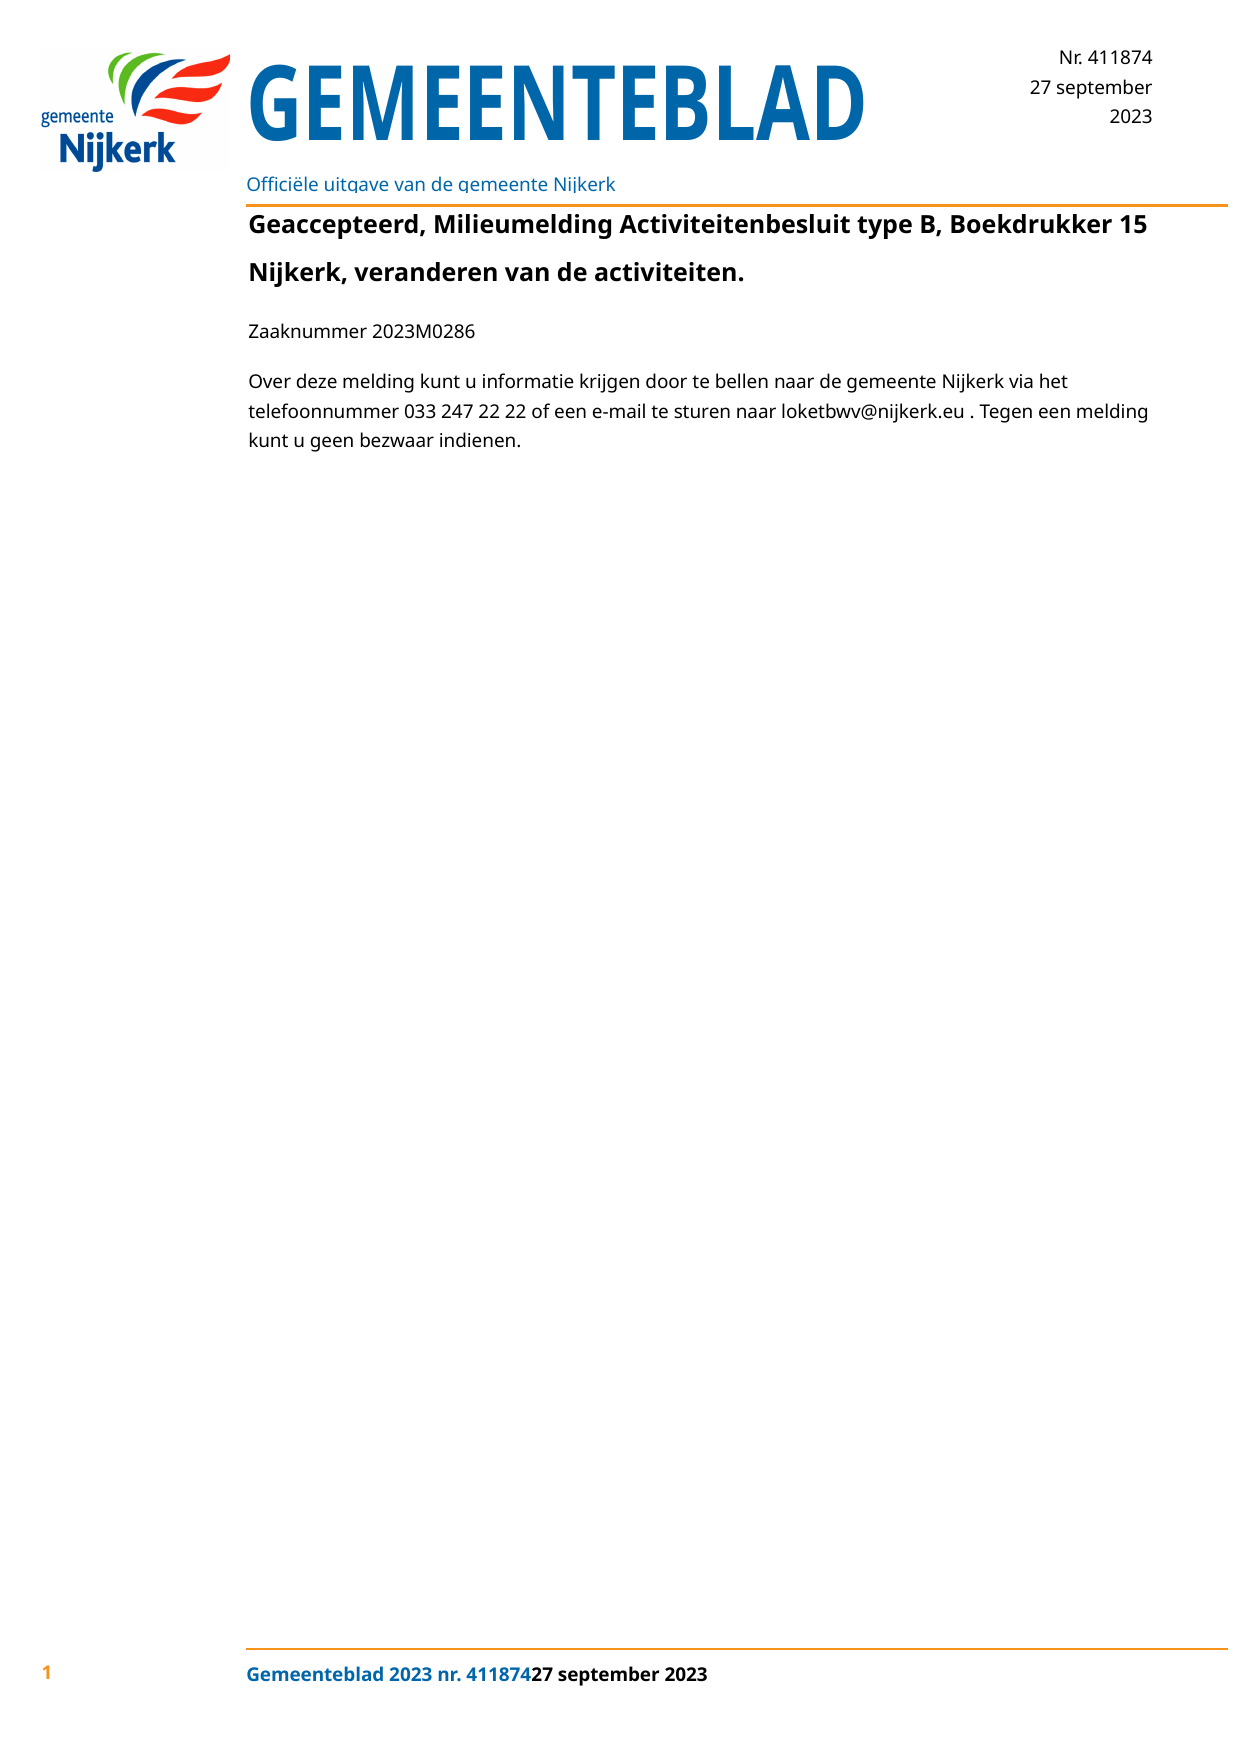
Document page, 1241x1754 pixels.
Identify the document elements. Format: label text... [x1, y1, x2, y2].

text Over deze melding kunt u informatie krijgen door te bellen naar de gemeente Nijkerk via het telefoonnummer 033 247 22 22 of een e-mail te sturen naar loketbwv@nijkerk.eu . Tegen een melding kunt u geen bezwaar indienen. [248, 368, 1152, 453]
picture [41, 47, 231, 172]
text Geaccepteerd, Milieumelding Activiteitenbesluit type B, Boekdrukker 15 Nijkerk, veranderen van de activiteiten. [248, 207, 1152, 288]
text Zaaknummer 2023M0286 [248, 318, 1152, 344]
